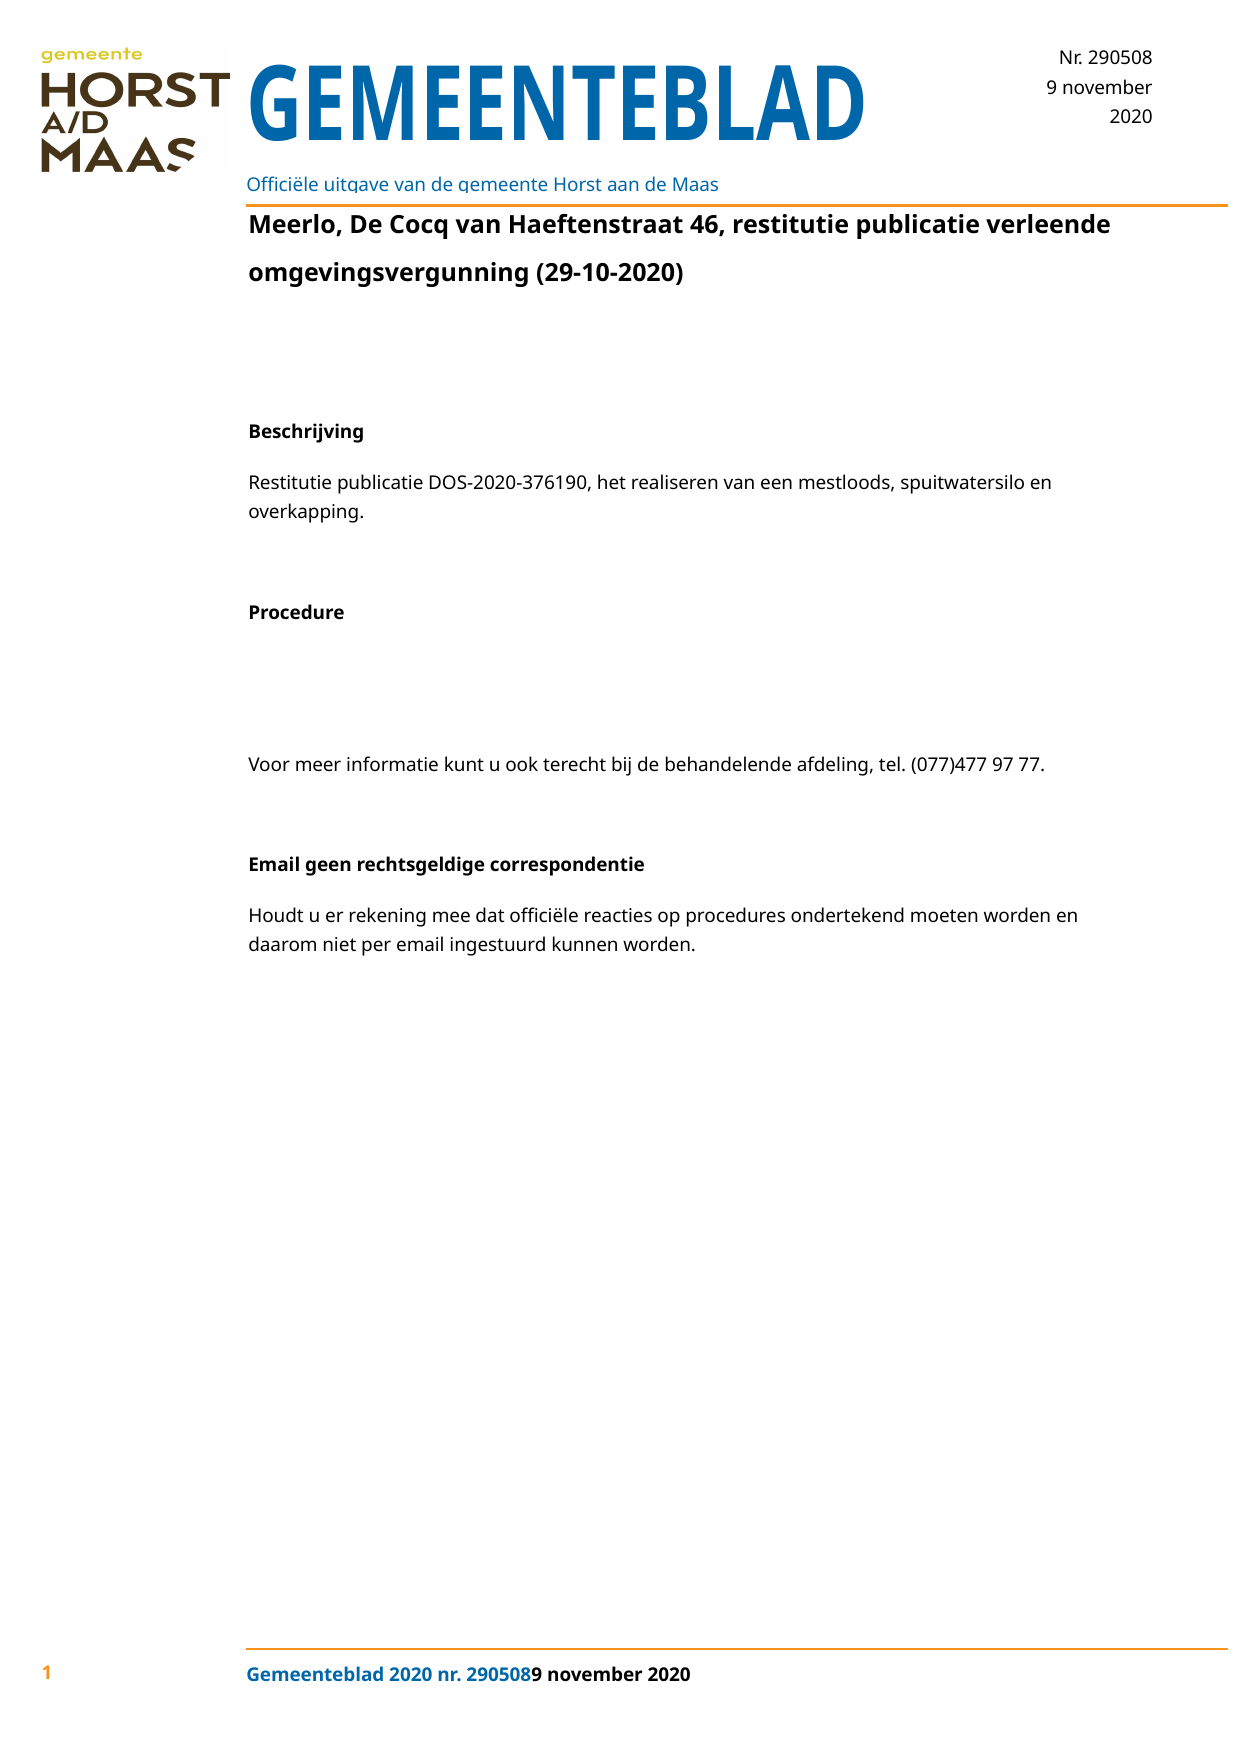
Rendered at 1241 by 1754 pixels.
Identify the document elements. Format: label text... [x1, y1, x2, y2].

text Houdt u er rekening mee dat officiële reacties op procedures ondertekend moeten worden en daarom niet per email ingestuurd kunnen worden. [248, 902, 1152, 957]
text Procedure [248, 599, 1152, 625]
text Beschrijving [248, 419, 1152, 444]
text Meerlo, De Cocq van Haeftenstraat 46, restitutie publicatie verleende omgevingsvergunning (29-10-2020) [248, 207, 1152, 288]
picture [41, 47, 231, 172]
text Email geen rechtsgeldige correspondentie [248, 852, 1152, 877]
text Restitutie publicatie DOS-2020-376190, het realiseren van een mestloods, spuitwatersilo en overkapping. [248, 469, 1152, 524]
text Voor meer informatie kunt u ook terecht bij de behandelende afdeling, tel. (077)477 97 77. [248, 751, 1152, 777]
